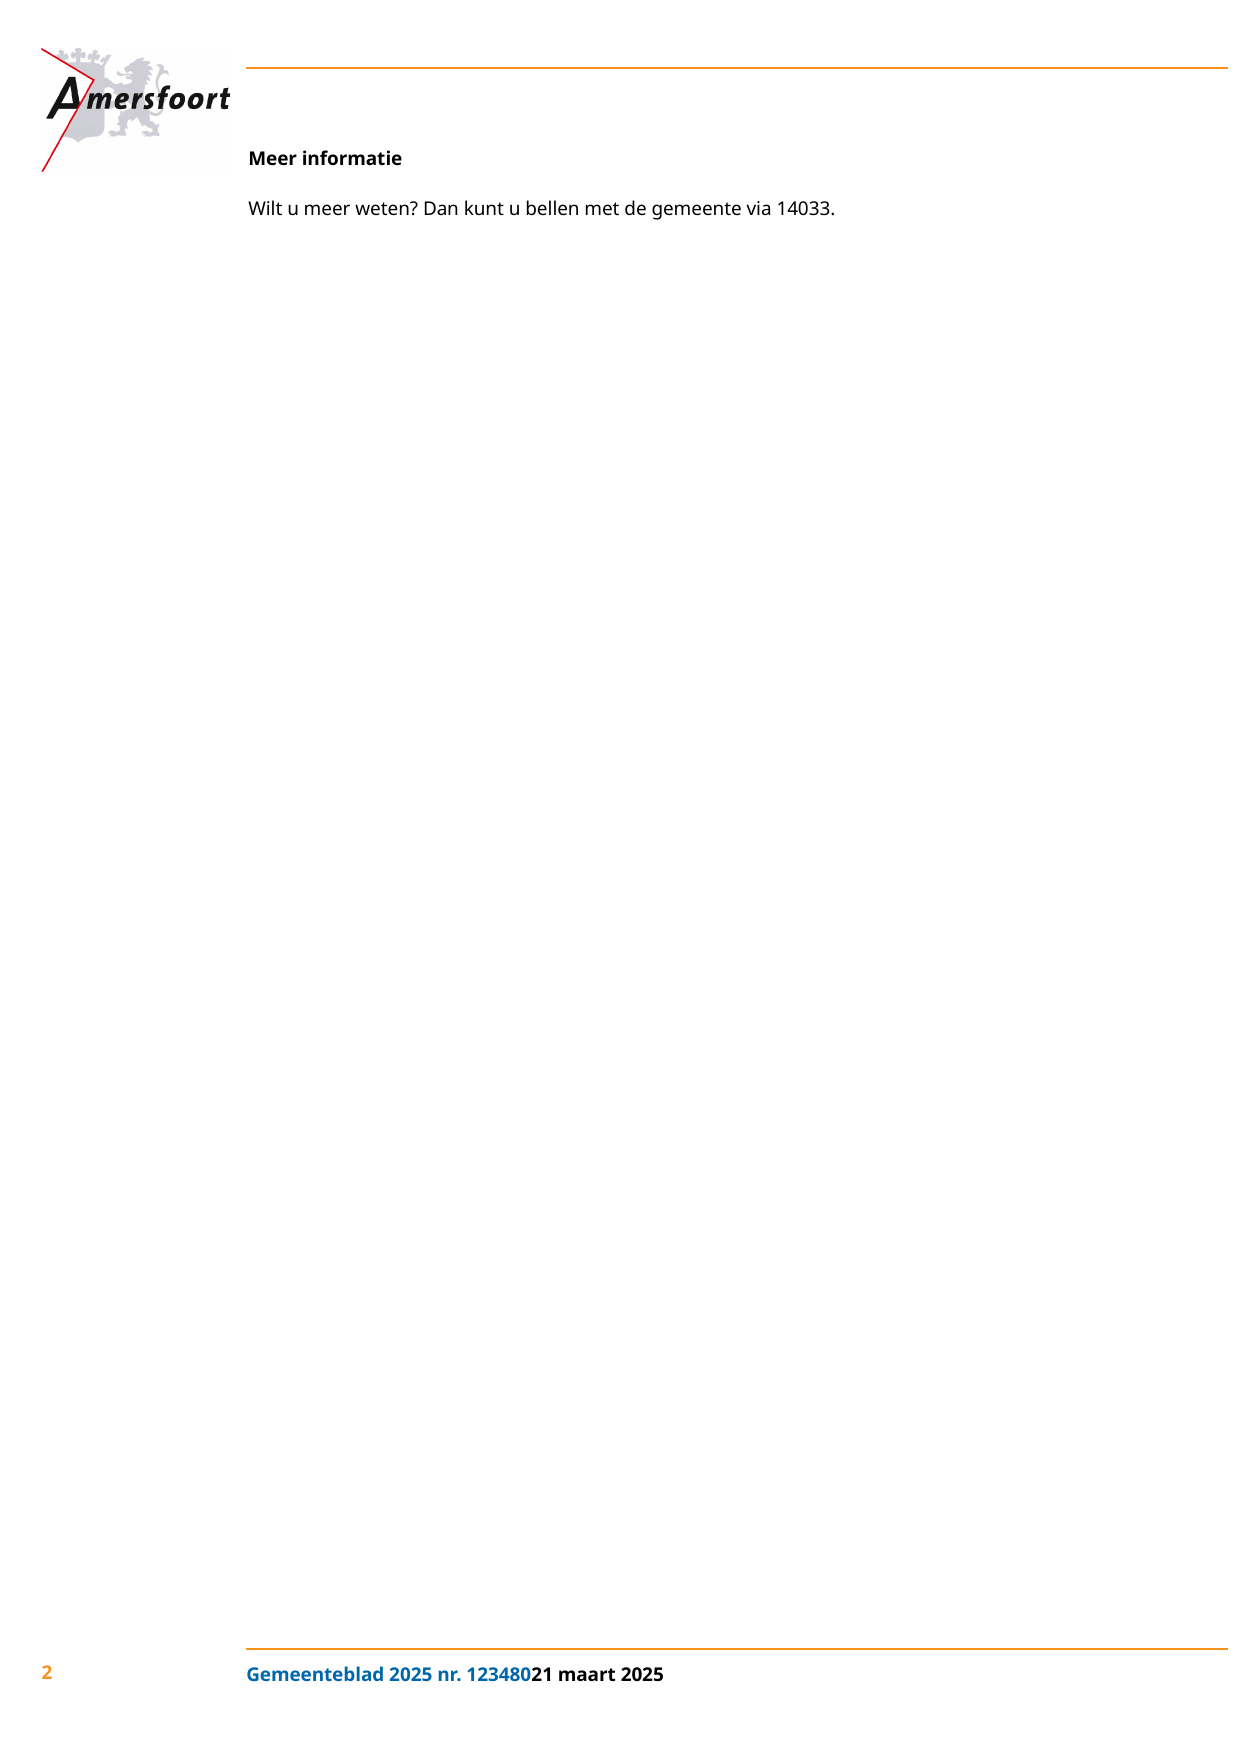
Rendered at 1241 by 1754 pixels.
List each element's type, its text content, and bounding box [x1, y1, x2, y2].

picture [41, 47, 231, 172]
text Meer informatie [248, 145, 1152, 171]
text Wilt u meer weten? Dan kunt u bellen met de gemeente via 14033. [248, 196, 1152, 221]
